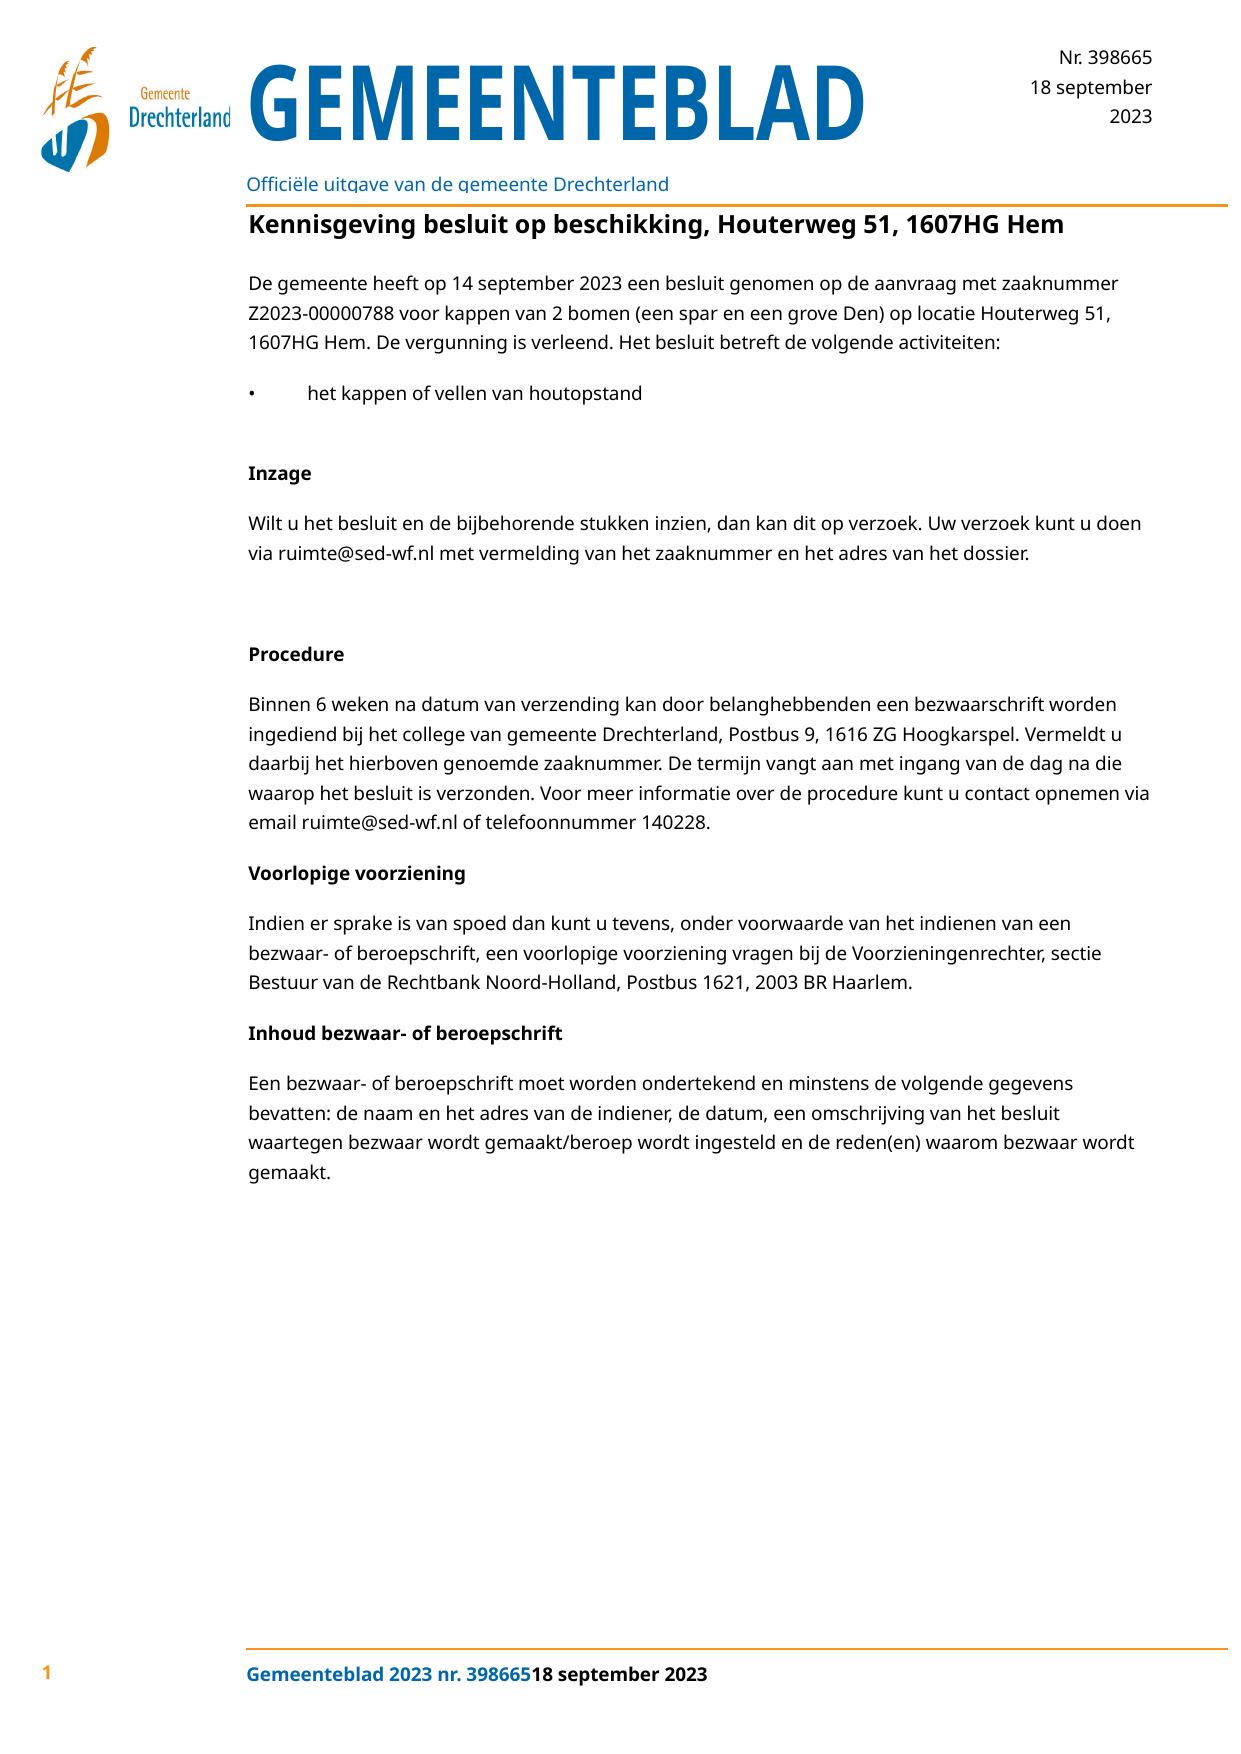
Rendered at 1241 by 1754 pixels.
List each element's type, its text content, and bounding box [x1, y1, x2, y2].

text Kennisgeving besluit op beschikking, Houterweg 51, 1607HG Hem [248, 207, 1152, 241]
text Inzage [248, 460, 1152, 486]
text Procedure [248, 641, 1152, 666]
picture [226, 115, 231, 124]
picture [41, 47, 231, 172]
text Inhoud bezwaar- of beroepschrift [248, 1020, 1152, 1046]
text Indien er sprake is van spoed dan kunt u tevens, onder voorwaarde van het indienen van een bezwaar- of beroepschrift, een voorlopige voorziening vragen bij de Voorzieningenrechter, sectie Bestuur van de Rechtbank Noord-Holland, Postbus 1621, 2003 BR Haarlem. [248, 910, 1152, 995]
text Wilt u het besluit en de bijbehorende stukken inzien, dan kan dit op verzoek. Uw verzoek kunt u doen via ruimte@sed-wf.nl met vermelding van het zaaknummer en het adres van het dossier. [248, 510, 1152, 566]
text Een bezwaar- of beroepschrift moet worden ondertekend en minstens de volgende gegevens bevatten: de naam en het adres van de indiener, de datum, een omschrijving van het besluit waartegen bezwaar wordt gemaakt/beroep wordt ingesteld en de reden(en) waarom bezwaar wordt gemaakt. [248, 1070, 1152, 1185]
picture [41, 158, 64, 172]
text De gemeente heeft op 14 september 2023 een besluit genomen op de aanvraag met zaaknummer Z2023-00000788 voor kappen van 2 bomen (een spar en een grove Den) op locatie Houterweg 51, 1607HG Hem. De vergunning is verleend. Het besluit betreft de volgende activiteiten: [248, 270, 1152, 355]
list het kappen of vellen van houtopstand [248, 380, 1152, 406]
text Binnen 6 weken na datum van verzending kan door belanghebbenden een bezwaarschrift worden ingediend bij het college van gemeente Drechterland, Postbus 9, 1616 ZG Hoogkarspel. Vermeldt u daarbij het hierboven genoemde zaaknummer. De termijn vangt aan met ingang van de dag na die waarop het besluit is verzonden. Voor meer informatie over de procedure kunt u contact opnemen via email ruimte@sed-wf.nl of telefoonnummer 140228. [248, 691, 1152, 835]
text Voorlopige voorziening [248, 860, 1152, 886]
